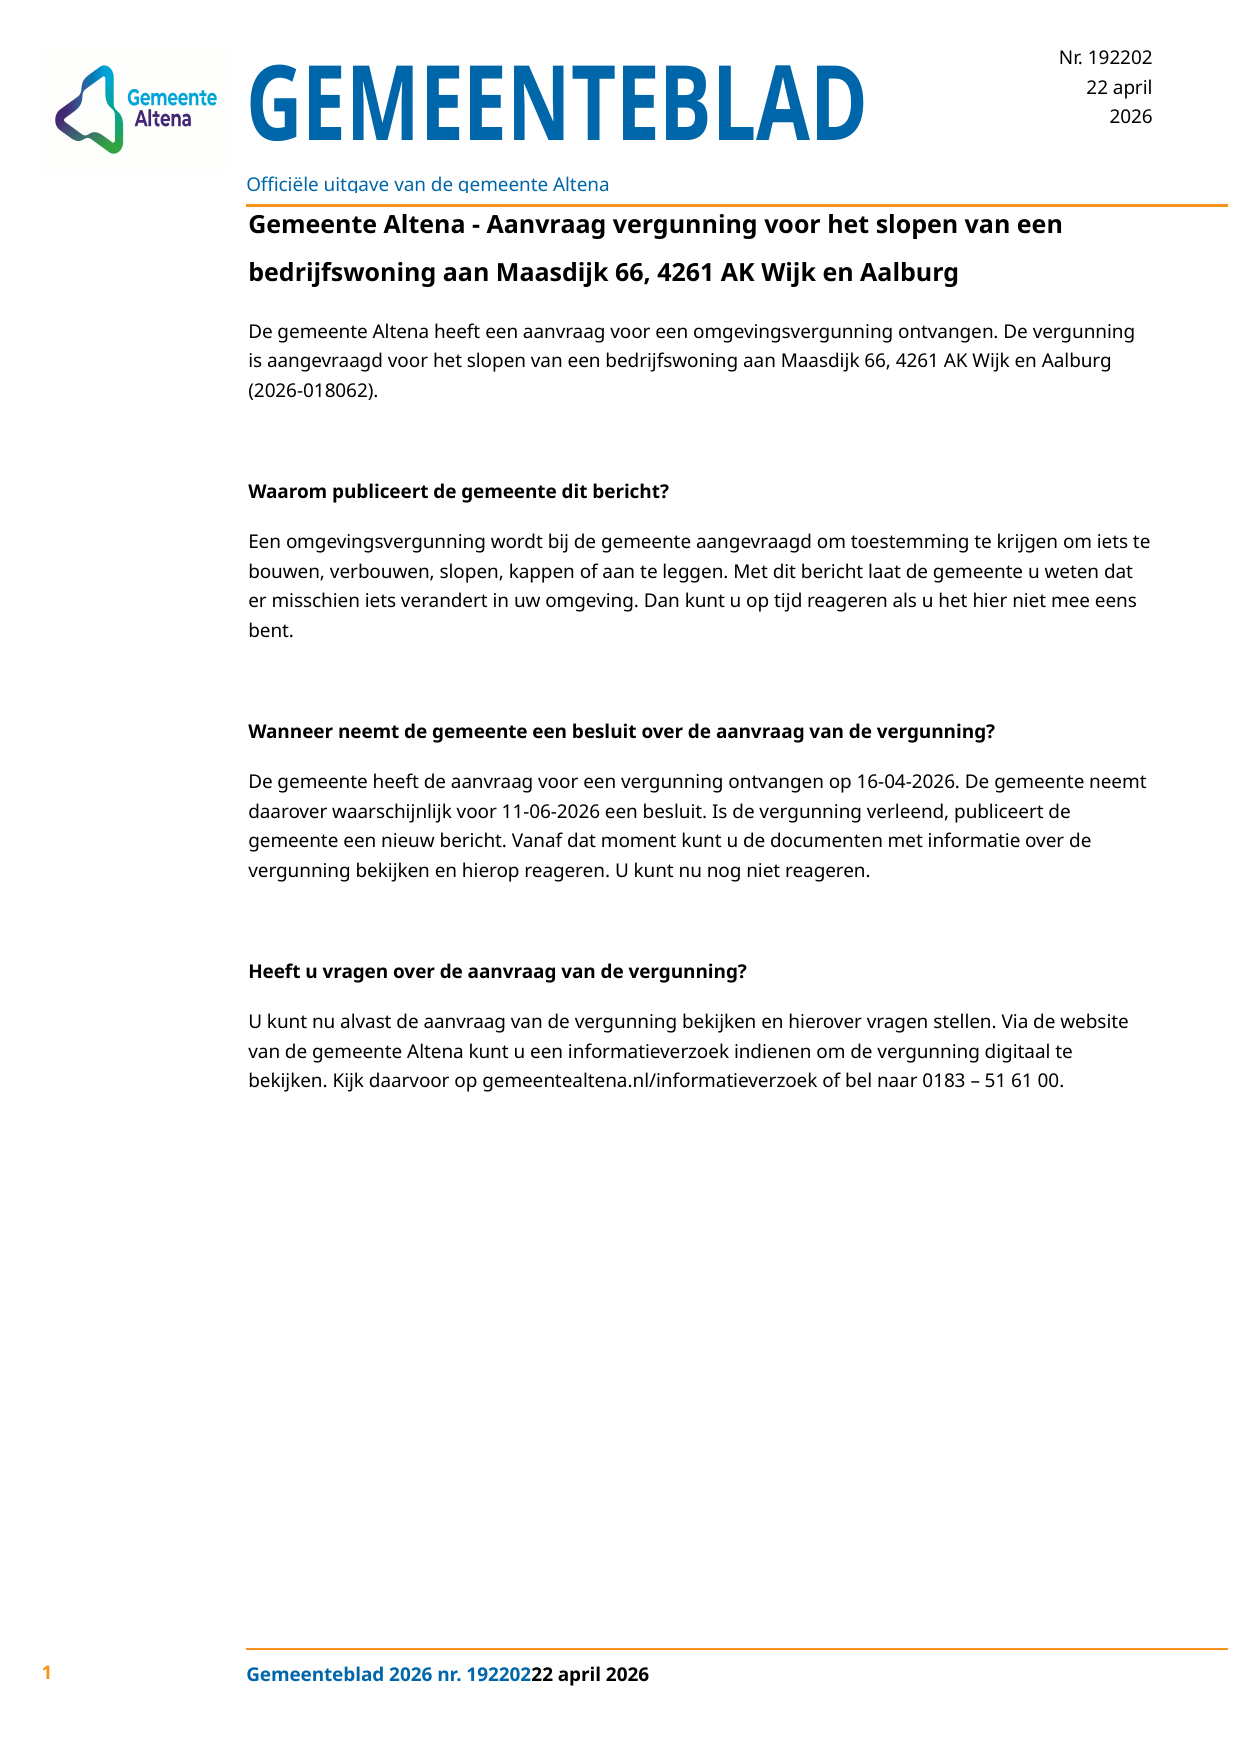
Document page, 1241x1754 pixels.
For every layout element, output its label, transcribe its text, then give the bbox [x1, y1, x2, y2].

picture [41, 47, 231, 172]
text De gemeente Altena heeft een aanvraag voor een omgevingsvergunning ontvangen. De vergunning is aangevraagd voor het slopen van een bedrijfswoning aan Maasdijk 66, 4261 AK Wijk en Aalburg (2026-018062). [248, 318, 1152, 403]
text Heeft u vragen over de aanvraag van de vergunning? [248, 958, 1152, 984]
text U kunt nu alvast de aanvraag van de vergunning bekijken en hierover vragen stellen. Via de website van de gemeente Altena kunt u een informatieverzoek indienen om de vergunning digitaal te bekijken. Kijk daarvoor op gemeentealtena.nl/informatieverzoek of bel naar 0183 – 51 61 00. [248, 1008, 1152, 1093]
text Waarom publiceert de gemeente dit bericht? [248, 478, 1152, 504]
text De gemeente heeft de aanvraag voor een vergunning ontvangen op 16-04-2026. De gemeente neemt daarover waarschijnlijk voor 11-06-2026 een besluit. Is de vergunning verleend, publiceert de gemeente een nieuw bericht. Vanaf dat moment kunt u de documenten met informatie over de vergunning bekijken en hierop reageren. U kunt nu nog niet reageren. [248, 768, 1152, 883]
text Gemeente Altena - Aanvraag vergunning voor het slopen van een bedrijfswoning aan Maasdijk 66, 4261 AK Wijk en Aalburg [248, 207, 1152, 288]
text Een omgevingsvergunning wordt bij de gemeente aangevraagd om toestemming te krijgen om iets te bouwen, verbouwen, slopen, kappen of aan te leggen. Met dit bericht laat de gemeente u weten dat er misschien iets verandert in uw omgeving. Dan kunt u op tijd reageren als u het hier niet mee eens bent. [248, 528, 1152, 643]
text Wanneer neemt de gemeente een besluit over de aanvraag van de vergunning? [248, 718, 1152, 744]
